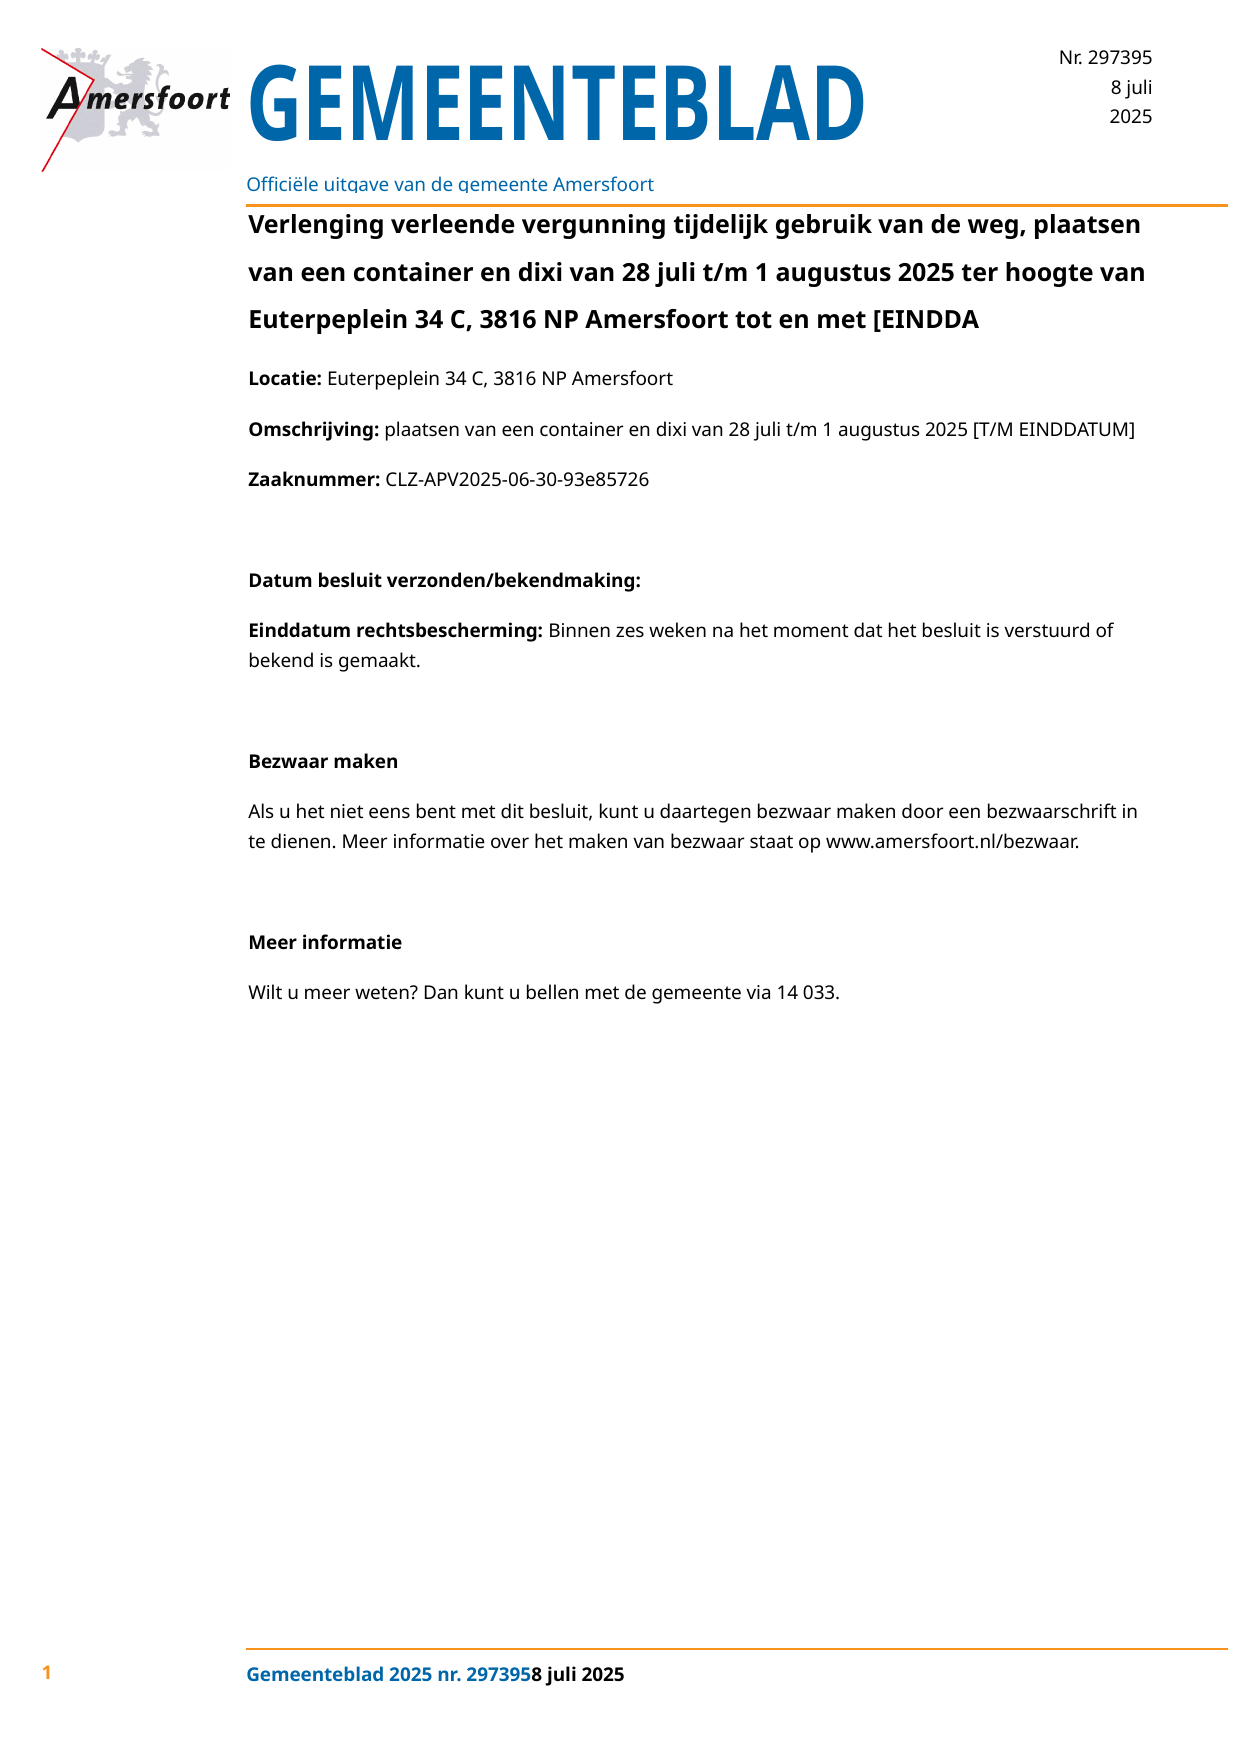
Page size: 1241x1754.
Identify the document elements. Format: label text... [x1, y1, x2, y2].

text Wilt u meer weten? Dan kunt u bellen met de gemeente via 14 033. [248, 979, 1152, 1005]
text Verlenging verleende vergunning tijdelijk gebruik van de weg, plaatsen van een container en dixi van 28 juli t/m 1 augustus 2025 ter hoogte van Euterpeplein 34 C, 3816 NP Amersfoort tot en met [EINDDA [248, 207, 1152, 336]
text Einddatum rechtsbescherming: Binnen zes weken na het moment dat het besluit is verstuurd of bekend is gemaakt. [248, 618, 1152, 673]
text Omschrijving: plaatsen van een container en dixi van 28 juli t/m 1 augustus 2025 [T/M EINDDATUM] [248, 416, 1152, 442]
text Datum besluit verzonden/bekendmaking: [248, 567, 1152, 593]
text Zaaknummer: CLZ-APV2025-06-30-93e85726 [248, 466, 1152, 492]
text Bezwaar maken [248, 748, 1152, 774]
text Locatie: Euterpeplein 34 C, 3816 NP Amersfoort [248, 366, 1152, 391]
picture [41, 47, 231, 172]
text Meer informatie [248, 929, 1152, 954]
text Als u het niet eens bent met dit besluit, kunt u daartegen bezwaar maken door een bezwaarschrift in te dienen. Meer informatie over het maken van bezwaar staat op www.amersfoort.nl/bezwaar. [248, 798, 1152, 854]
